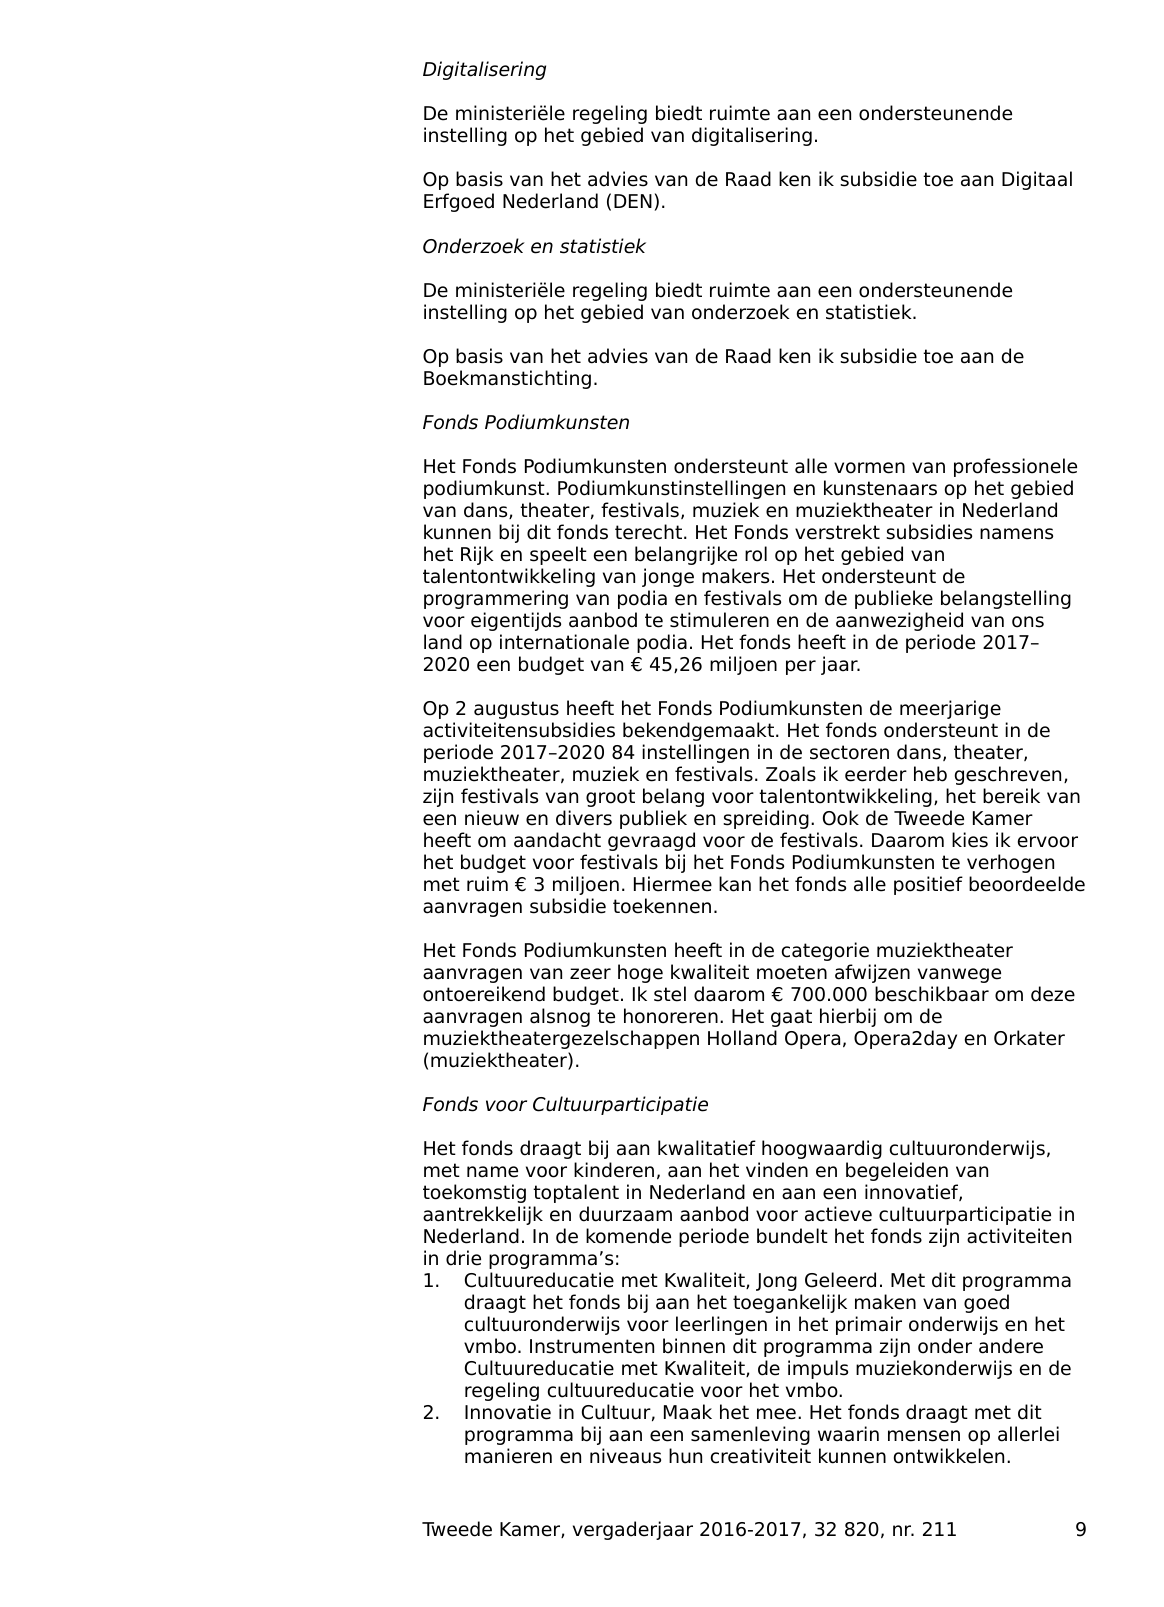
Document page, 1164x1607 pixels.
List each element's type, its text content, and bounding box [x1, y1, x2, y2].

text Het Fonds Podiumkunsten heeft in de categorie muziektheater aanvragen van zeer hoge kwaliteit moeten afwijzen vanwege ontoereikend budget. Ik stel daarom € 700.000 beschikbaar om deze aanvragen alsnog te honoreren. Het gaat hierbij om de muziektheatergezelschappen Holland Opera, Opera2day en Orkater (muziektheater). [422, 940, 1087, 1072]
text De ministeriële regeling biedt ruimte aan een ondersteunende instelling op het gebied van onderzoek en statistiek. [422, 280, 1087, 324]
text Het Fonds Podiumkunsten ondersteunt alle vormen van professionele podiumkunst. Podiumkunstinstellingen en kunstenaars op het gebied van dans, theater, festivals, muziek en muziektheater in Nederland kunnen bij dit fonds terecht. Het Fonds verstrekt subsidies namens het Rijk en speelt een belangrijke rol op het gebied van talentontwikkeling van jonge makers. Het ondersteunt de programmering van podia en festivals om de publieke belangstelling voor eigentijds aanbod te stimuleren en de aanwezigheid van ons land op internationale podia. Het fonds heeft in de periode 2017–2020 een budget van € 45,26 miljoen per jaar. [422, 456, 1087, 676]
text Op 2 augustus heeft het Fonds Podiumkunsten de meerjarige activiteitensubsidies bekendgemaakt. Het fonds ondersteunt in de periode 2017–2020 84 instellingen in de sectoren dans, theater, muziektheater, muziek en festivals. Zoals ik eerder heb geschreven, zijn festivals van groot belang voor talentontwikkeling, het bereik van een nieuw en divers publiek en spreiding. Ook de Tweede Kamer heeft om aandacht gevraagd voor de festivals. Daarom kies ik ervoor het budget voor festivals bij het Fonds Podiumkunsten te verhogen met ruim € 3 miljoen. Hiermee kan het fonds alle positief beoordeelde aanvragen subsidie toekennen. [422, 698, 1087, 918]
text Op basis van het advies van de Raad ken ik subsidie toe aan Digitaal Erfgoed Nederland (DEN). [422, 169, 1087, 213]
text 2. Innovatie in Cultuur, Maak het mee. Het fonds draagt met dit programma bij aan een samenleving waarin mensen op allerlei manieren en niveaus hun creativiteit kunnen ontwikkelen. [422, 1402, 1087, 1468]
subtitle Fonds Podiumkunsten [422, 412, 1087, 434]
subtitle Fonds voor Cultuurparticipatie [422, 1094, 1087, 1116]
text 1. Cultuureducatie met Kwaliteit, Jong Geleerd. Met dit programma draagt het fonds bij aan het toegankelijk maken van goed cultuuronderwijs voor leerlingen in het primair onderwijs en het vmbo. Instrumenten binnen dit programma zijn onder andere Cultuureducatie met Kwaliteit, de impuls muziekonderwijs en de regeling cultuureducatie voor het vmbo. [422, 1270, 1087, 1402]
text De ministeriële regeling biedt ruimte aan een ondersteunende instelling op het gebied van digitalisering. [422, 103, 1087, 147]
text Het fonds draagt bij aan kwalitatief hoogwaardig cultuuronderwijs, met name voor kinderen, aan het vinden en begeleiden van toekomstig toptalent in Nederland en aan een innovatief, aantrekkelijk en duurzaam aanbod voor actieve cultuurparticipatie in Nederland. In de komende periode bundelt het fonds zijn activiteiten in drie programma’s: [422, 1138, 1087, 1270]
subtitle Digitalisering [422, 59, 1087, 81]
subtitle Onderzoek en statistiek [422, 236, 1087, 257]
text Op basis van het advies van de Raad ken ik subsidie toe aan de Boekmanstichting. [422, 346, 1087, 390]
